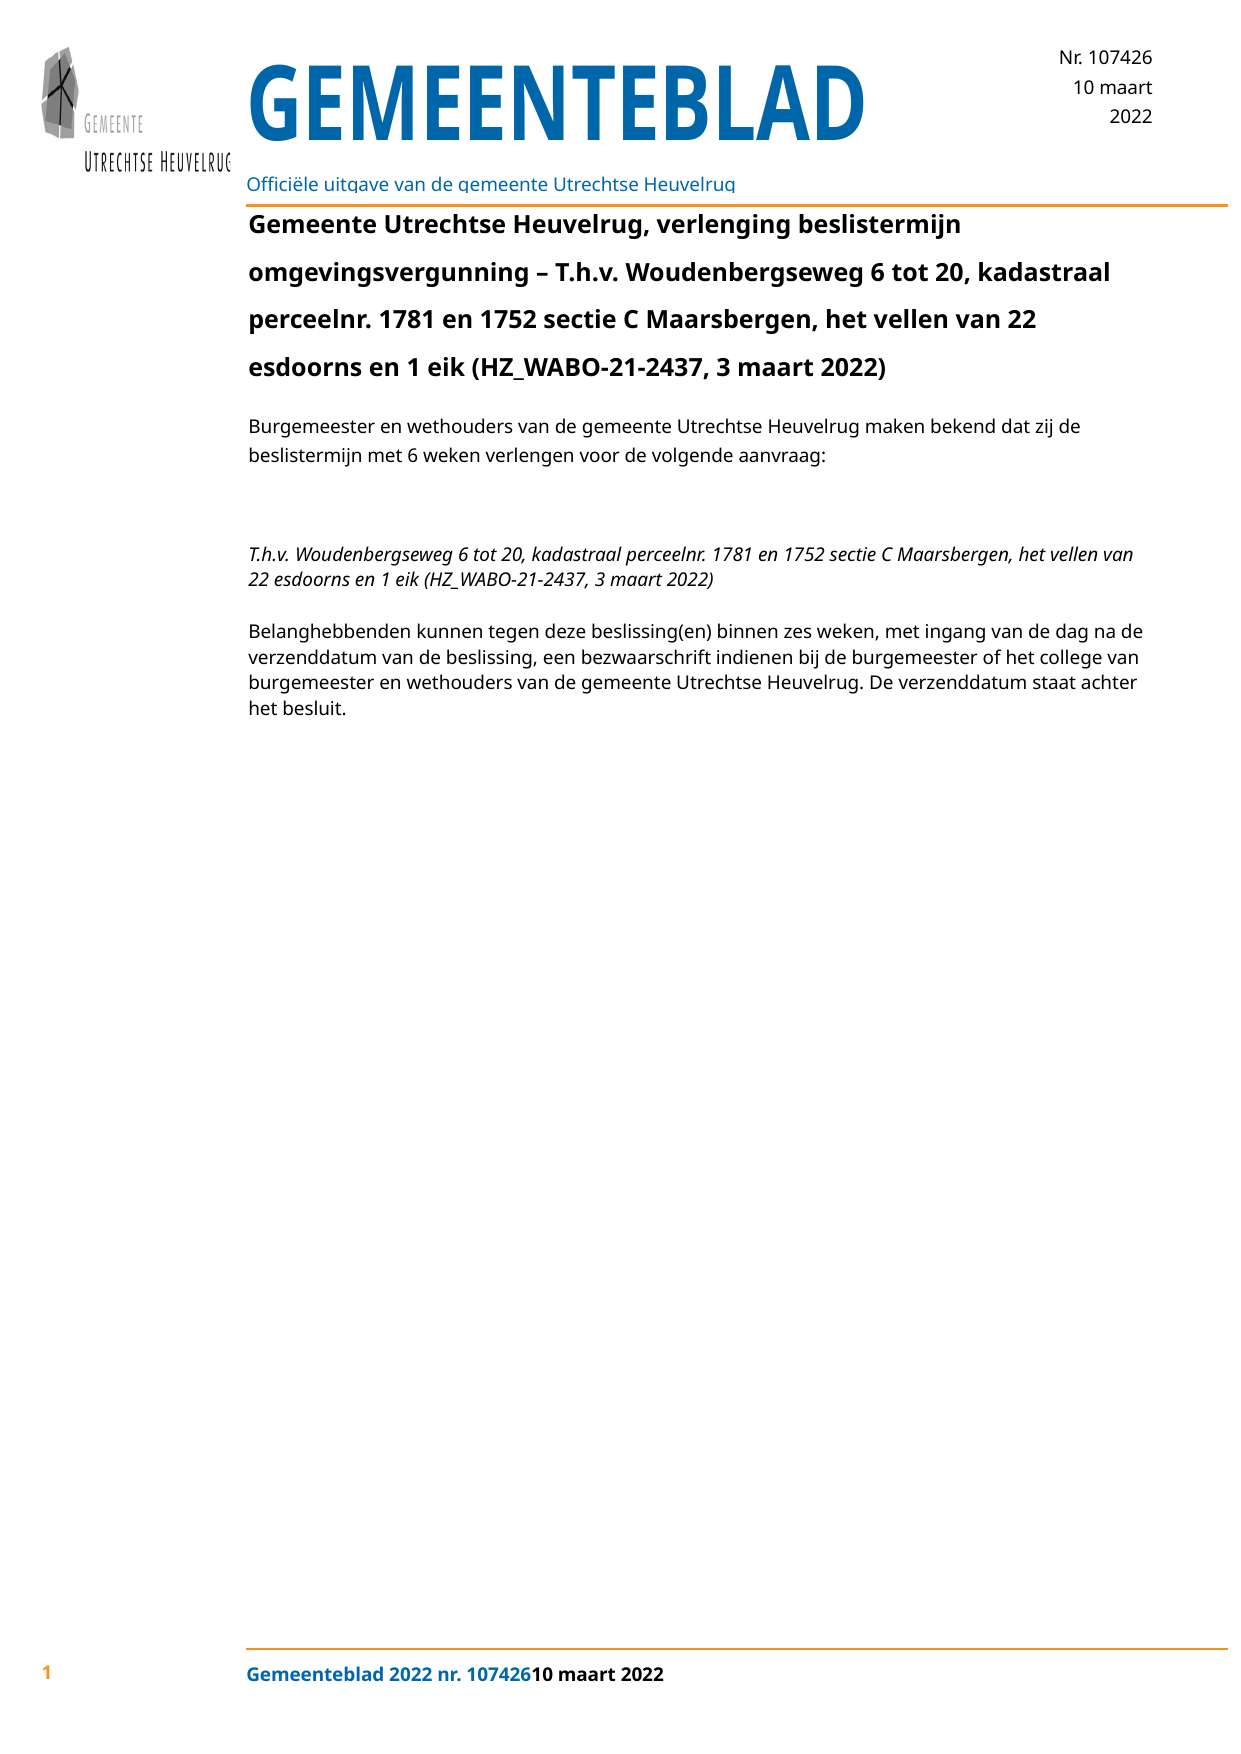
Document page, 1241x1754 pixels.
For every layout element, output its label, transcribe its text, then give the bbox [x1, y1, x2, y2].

text Belanghebbenden kunnen tegen deze beslissing(en) binnen zes weken, met ingang van de dag na de verzenddatum van de beslissing, een bezwaarschrift indienen bij de burgemeester of het college van burgemeester en wethouders van de gemeente Utrechtse Heuvelrug. De verzenddatum staat achter het besluit. [248, 618, 1152, 721]
text Burgemeester en wethouders van de gemeente Utrechtse Heuvelrug maken bekend dat zij de beslistermijn met 6 weken verlengen voor de volgende aanvraag: [248, 413, 1152, 468]
text Gemeente Utrechtse Heuvelrug, verlenging beslistermijn omgevingsvergunning – T.h.v. Woudenbergseweg 6 tot 20, kadastraal perceelnr. 1781 en 1752 sectie C Maarsbergen, het vellen van 22 esdoorns en 1 eik (HZ_WABO-21-2437, 3 maart 2022) [248, 207, 1152, 384]
picture [41, 47, 231, 172]
text T.h.v. Woudenbergseweg 6 tot 20, kadastraal perceelnr. 1781 en 1752 sectie C Maarsbergen, het vellen van 22 esdoorns en 1 eik (HZ_WABO-21-2437, 3 maart 2022) [248, 541, 1152, 592]
